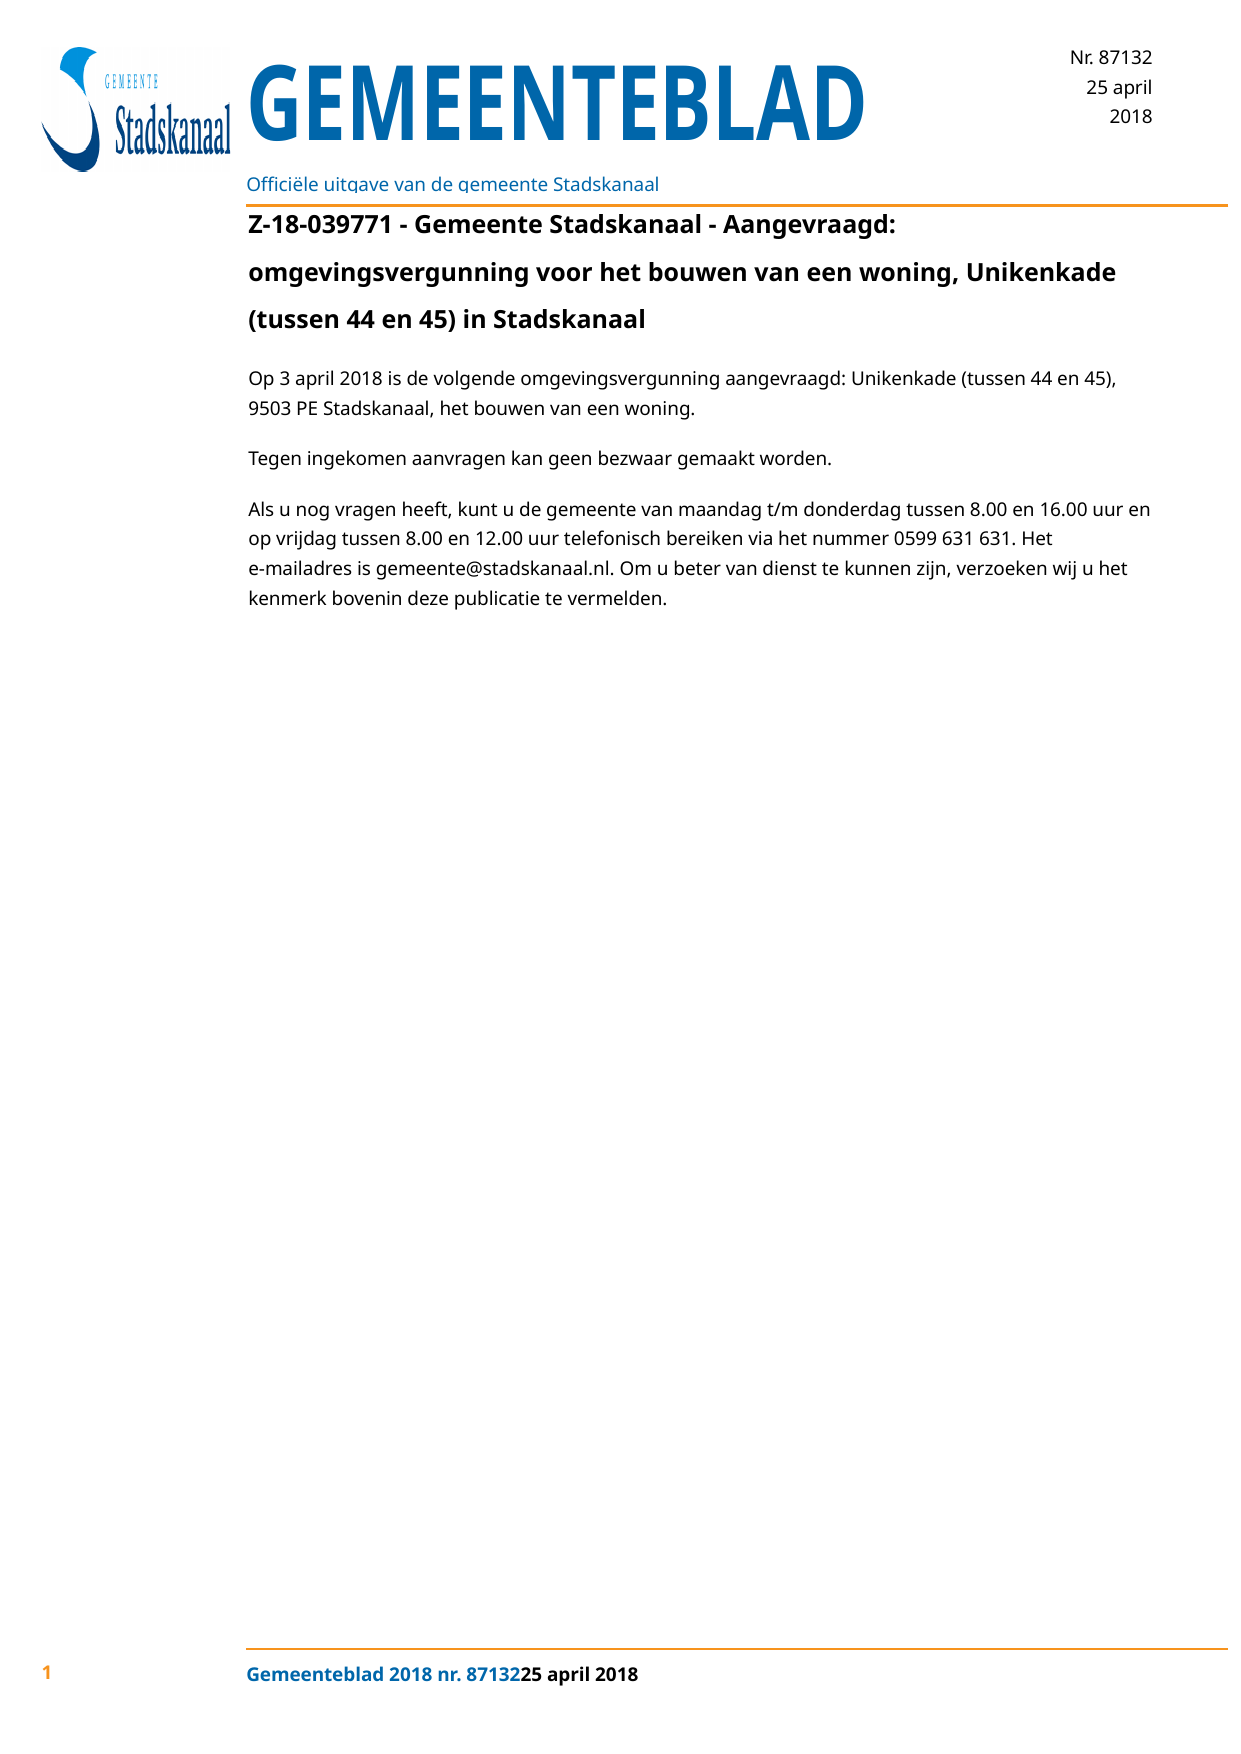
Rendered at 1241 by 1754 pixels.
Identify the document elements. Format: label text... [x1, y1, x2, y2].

text Als u nog vragen heeft, kunt u de gemeente van maandag t/m donderdag tussen 8.00 en 16.00 uur en op vrijdag tussen 8.00 en 12.00 uur telefonisch bereiken via het nummer 0599 631 631. Het e‑mailadres is gemeente@stadskanaal.nl. Om u beter van dienst te kunnen zijn, verzoeken wij u het kenmerk bovenin deze publicatie te vermelden. [248, 496, 1152, 610]
picture [41, 47, 231, 172]
text Op 3 april 2018 is de volgende omgevingsvergunning aangevraagd: Unikenkade (tussen 44 en 45), 9503 PE Stadskanaal, het bouwen van een woning. [248, 366, 1152, 421]
text Tegen ingekomen aanvragen kan geen bezwaar gemaakt worden. [248, 446, 1152, 471]
text Z-18-039771 - Gemeente Stadskanaal - Aangevraagd: omgevingsvergunning voor het bouwen van een woning, Unikenkade (tussen 44 en 45) in Stadskanaal [248, 207, 1152, 336]
